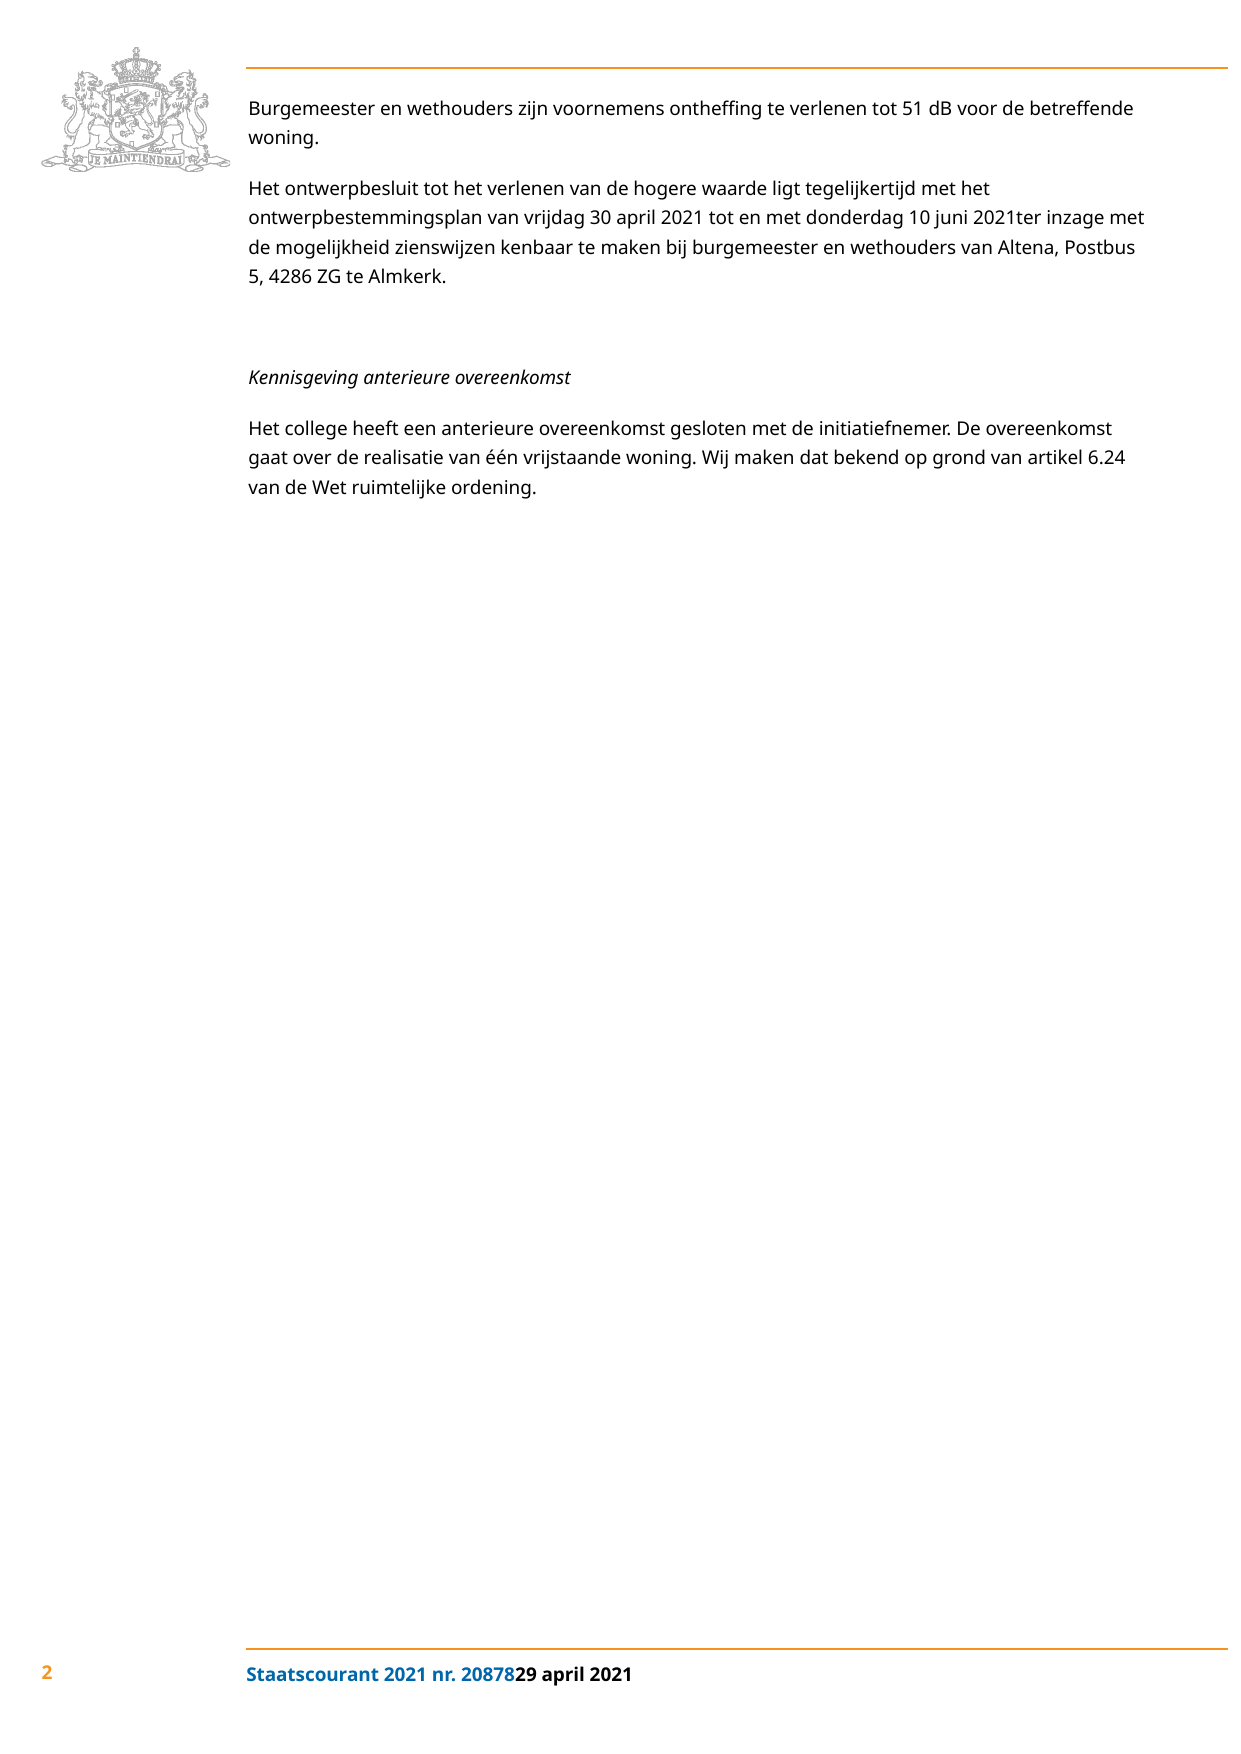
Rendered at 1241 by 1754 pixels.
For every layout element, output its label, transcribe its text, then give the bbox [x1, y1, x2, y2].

picture [41, 47, 231, 172]
text Burgemeester en wethouders zijn voornemens ontheffing te verlenen tot 51 dB voor de betreffende woning. [248, 95, 1152, 150]
text Kennisgeving anterieure overeenkomst [248, 364, 1152, 390]
text Het college heeft een anterieure overeenkomst gesloten met de initiatiefnemer. De overeenkomst gaat over de realisatie van één vrijstaande woning. Wij maken dat bekend op grond van artikel 6.24 van de Wet ruimtelijke ordening. [248, 415, 1152, 500]
text Het ontwerpbesluit tot het verlenen van de hogere waarde ligt tegelijkertijd met het ontwerpbestemmingsplan van vrijdag 30 april 2021 tot en met donderdag 10 juni 2021ter inzage met de mogelijkheid zienswijzen kenbaar te maken bij burgemeester en wethouders van Altena, Postbus 5, 4286 ZG te Almkerk. [248, 175, 1152, 289]
